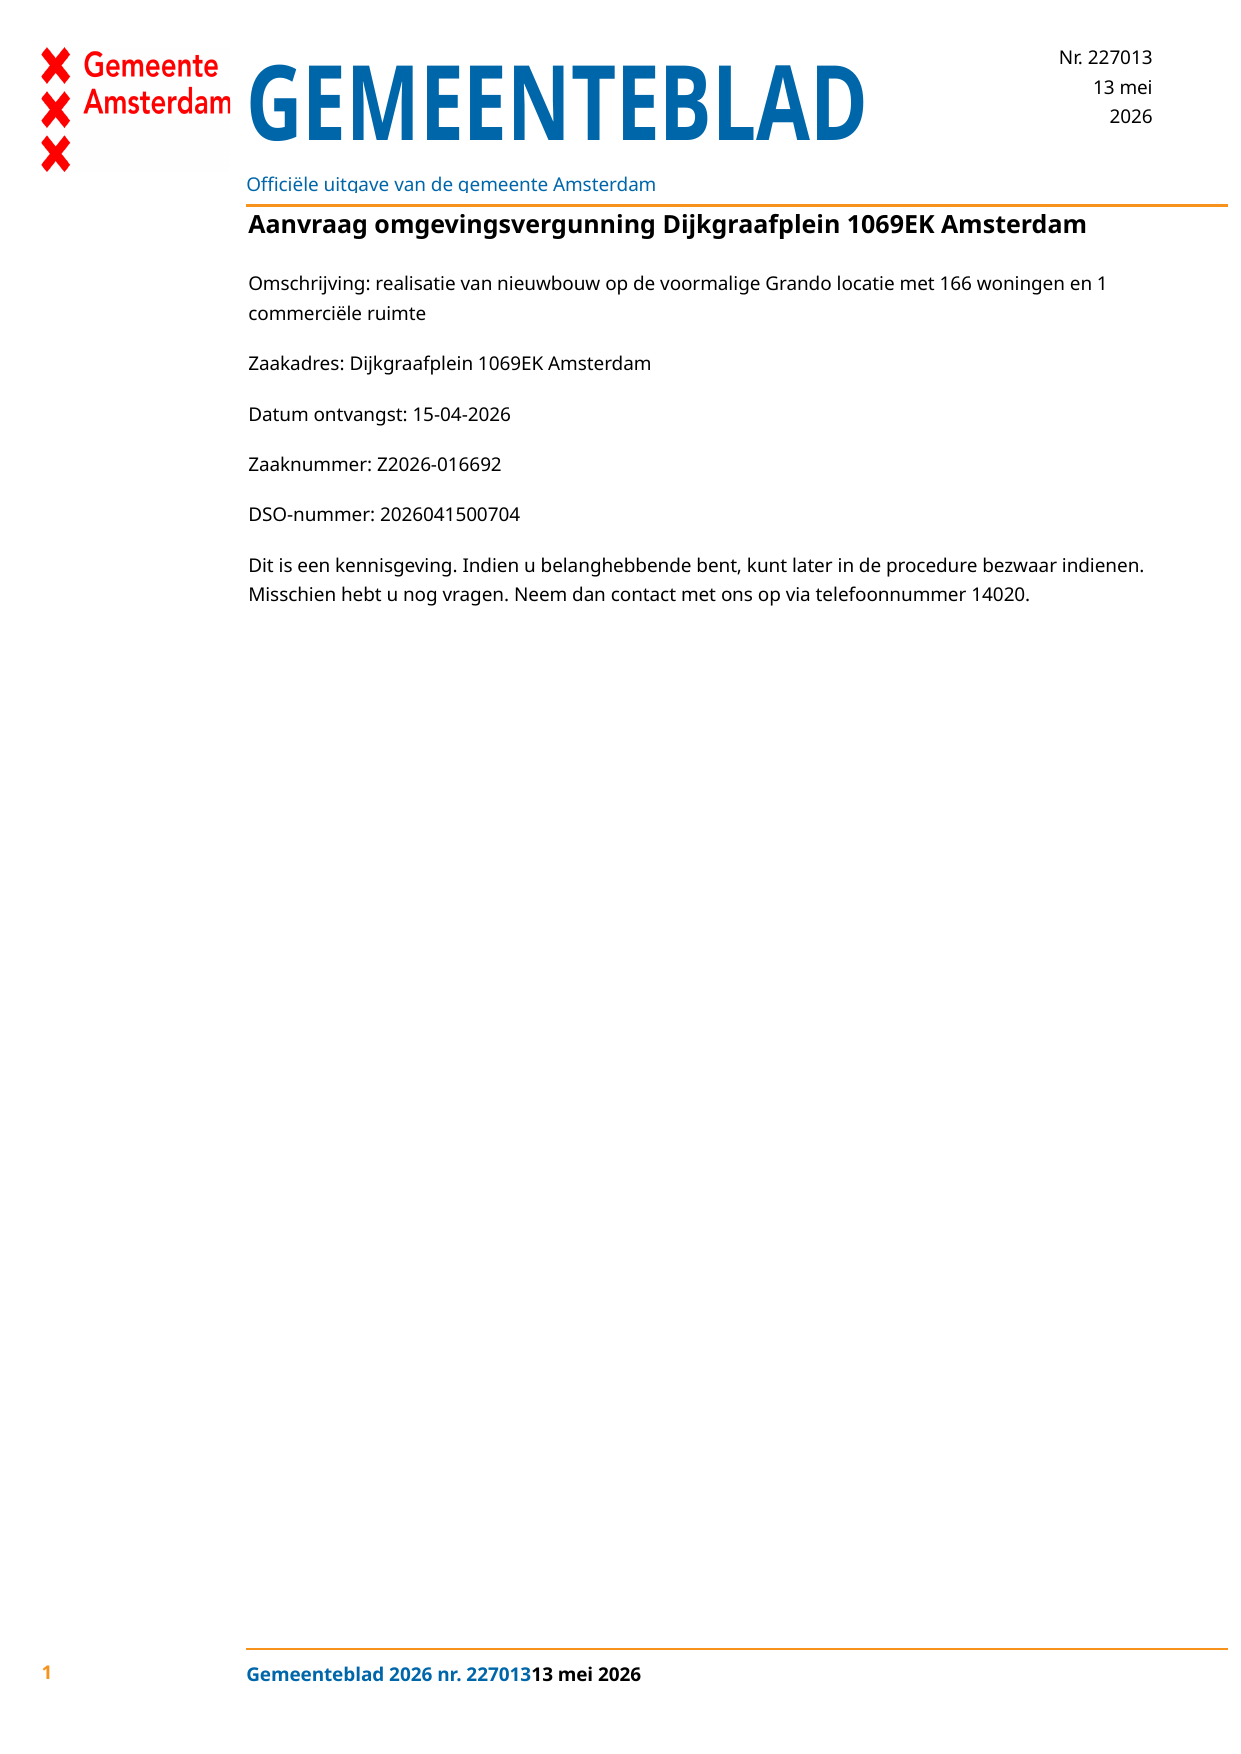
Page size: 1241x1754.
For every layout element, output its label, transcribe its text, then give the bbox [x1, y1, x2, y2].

picture [41, 47, 231, 172]
text Omschrijving: realisatie van nieuwbouw op de voormalige Grando locatie met 166 woningen en 1 commerciële ruimte [248, 270, 1152, 326]
text DSO-nummer: 2026041500704 [248, 502, 1152, 527]
text Zaakadres: Dijkgraafplein 1069EK Amsterdam [248, 350, 1152, 376]
text Zaaknummer: Z2026-016692 [248, 451, 1152, 477]
text Aanvraag omgevingsvergunning Dijkgraafplein 1069EK Amsterdam [248, 207, 1152, 241]
text Dit is een kennisgeving. Indien u belanghebbende bent, kunt later in de procedure bezwaar indienen. Misschien hebt u nog vragen. Neem dan contact met ons op via telefoonnummer 14020. [248, 552, 1152, 607]
text Datum ontvangst: 15-04-2026 [248, 401, 1152, 426]
